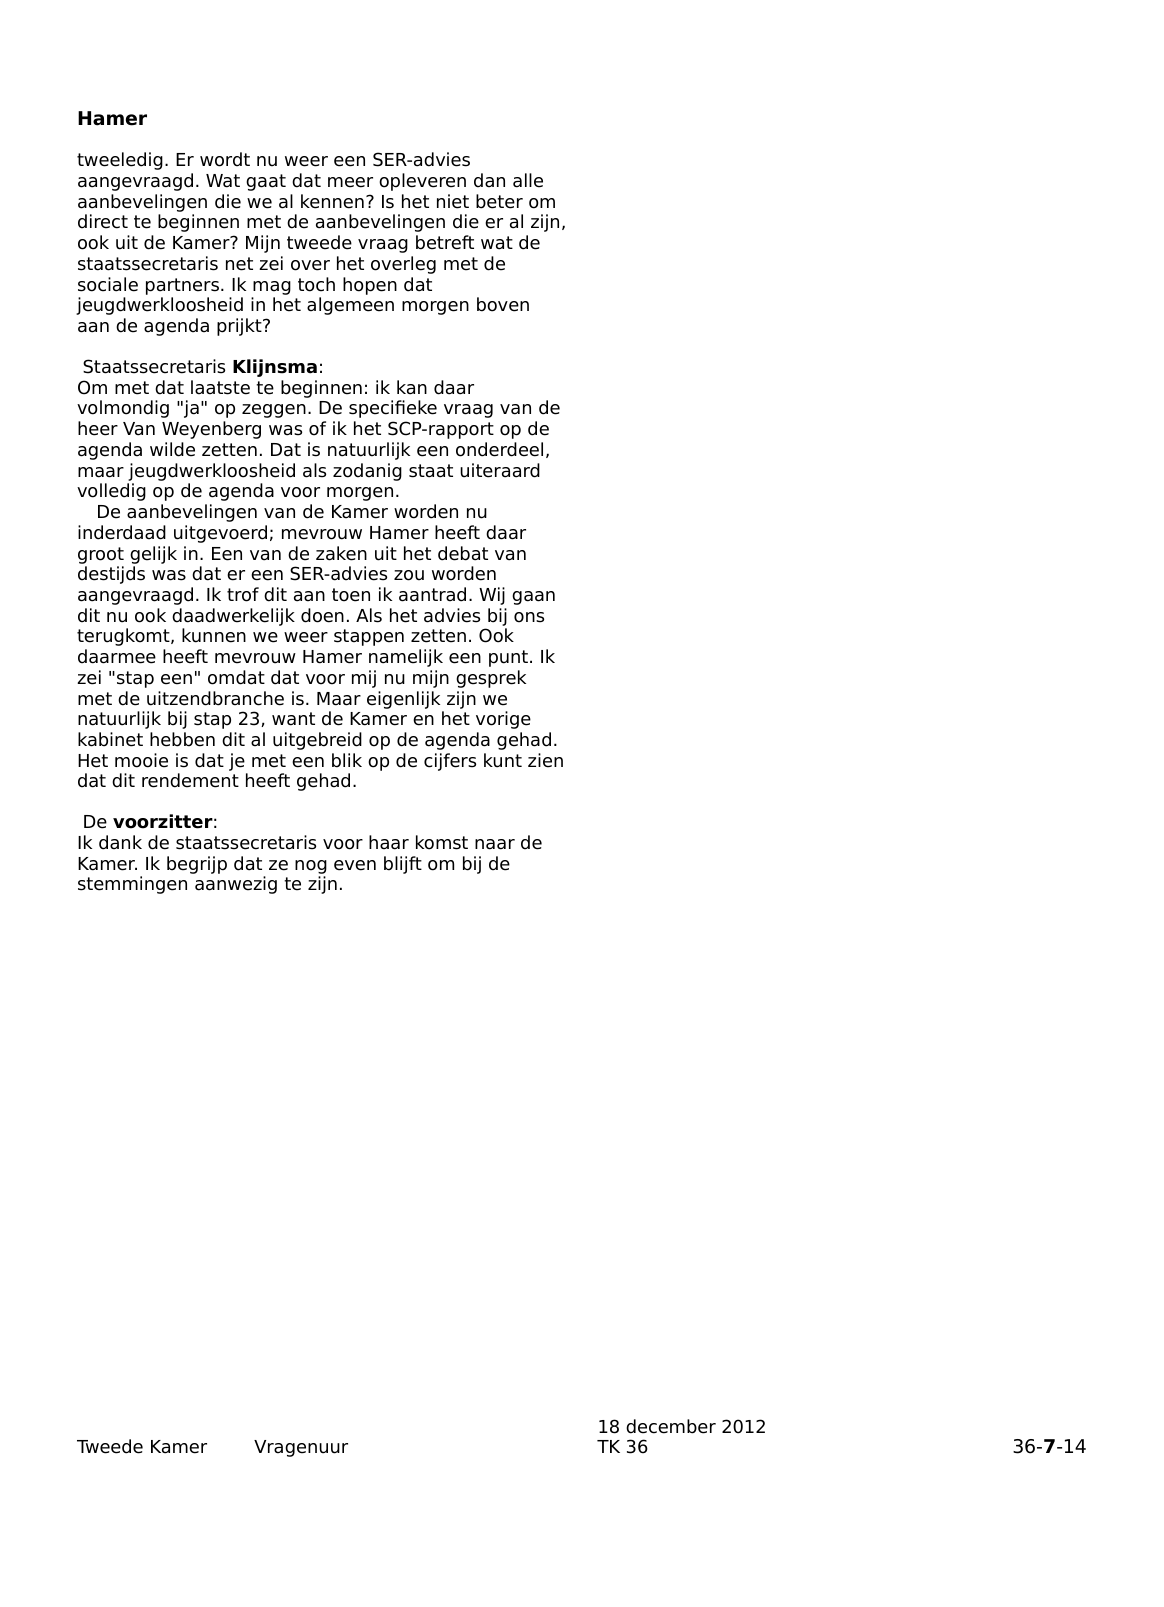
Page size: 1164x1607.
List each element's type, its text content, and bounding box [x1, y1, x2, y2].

text Staatssecretaris Klijnsma: [77, 357, 567, 377]
text Ik dank de staatssecretaris voor haar komst naar de Kamer. Ik begrijp dat ze nog even blijft om bij de stemmingen aanwezig te zijn. [77, 833, 567, 895]
text De aanbevelingen van de Kamer worden nu inderdaad uitgevoerd; mevrouw Hamer heeft daar groot gelijk in. Een van de zaken uit het debat van destijds was dat er een SER-advies zou worden aangevraagd. Ik trof dit aan toen ik aantrad. Wij gaan dit nu ook daadwerkelijk doen. Als het advies bij ons terugkomt, kunnen we weer stappen zetten. Ook daarmee heeft mevrouw Hamer namelijk een punt. Ik zei "stap een" omdat dat voor mij nu mijn gesprek met de uitzendbranche is. Maar eigenlijk zijn we natuurlijk bij stap 23, want de Kamer en het vorige kabinet hebben dit al uitgebreid op de agenda gehad. Het mooie is dat je met een blik op de cijfers kunt zien dat dit rendement heeft gehad. [77, 502, 567, 792]
text tweeledig. Er wordt nu weer een SER-advies aangevraagd. Wat gaat dat meer opleveren dan alle aanbevelingen die we al kennen? Is het niet beter om direct te beginnen met de aanbevelingen die er al zijn, ook uit de Kamer? Mijn tweede vraag betreft wat de staatssecretaris net zei over het overleg met de sociale partners. Ik mag toch hopen dat jeugdwerkloosheid in het algemeen morgen boven aan de agenda prijkt? [77, 150, 567, 337]
text Om met dat laatste te beginnen: ik kan daar volmondig "ja" op zeggen. De specifieke vraag van de heer Van Weyenberg was of ik het SCP-rapport op de agenda wilde zetten. Dat is natuurlijk een onderdeel, maar jeugdwerkloosheid als zodanig staat uiteraard volledig op de agenda voor morgen. [77, 377, 567, 502]
text De voorzitter: [77, 812, 567, 833]
